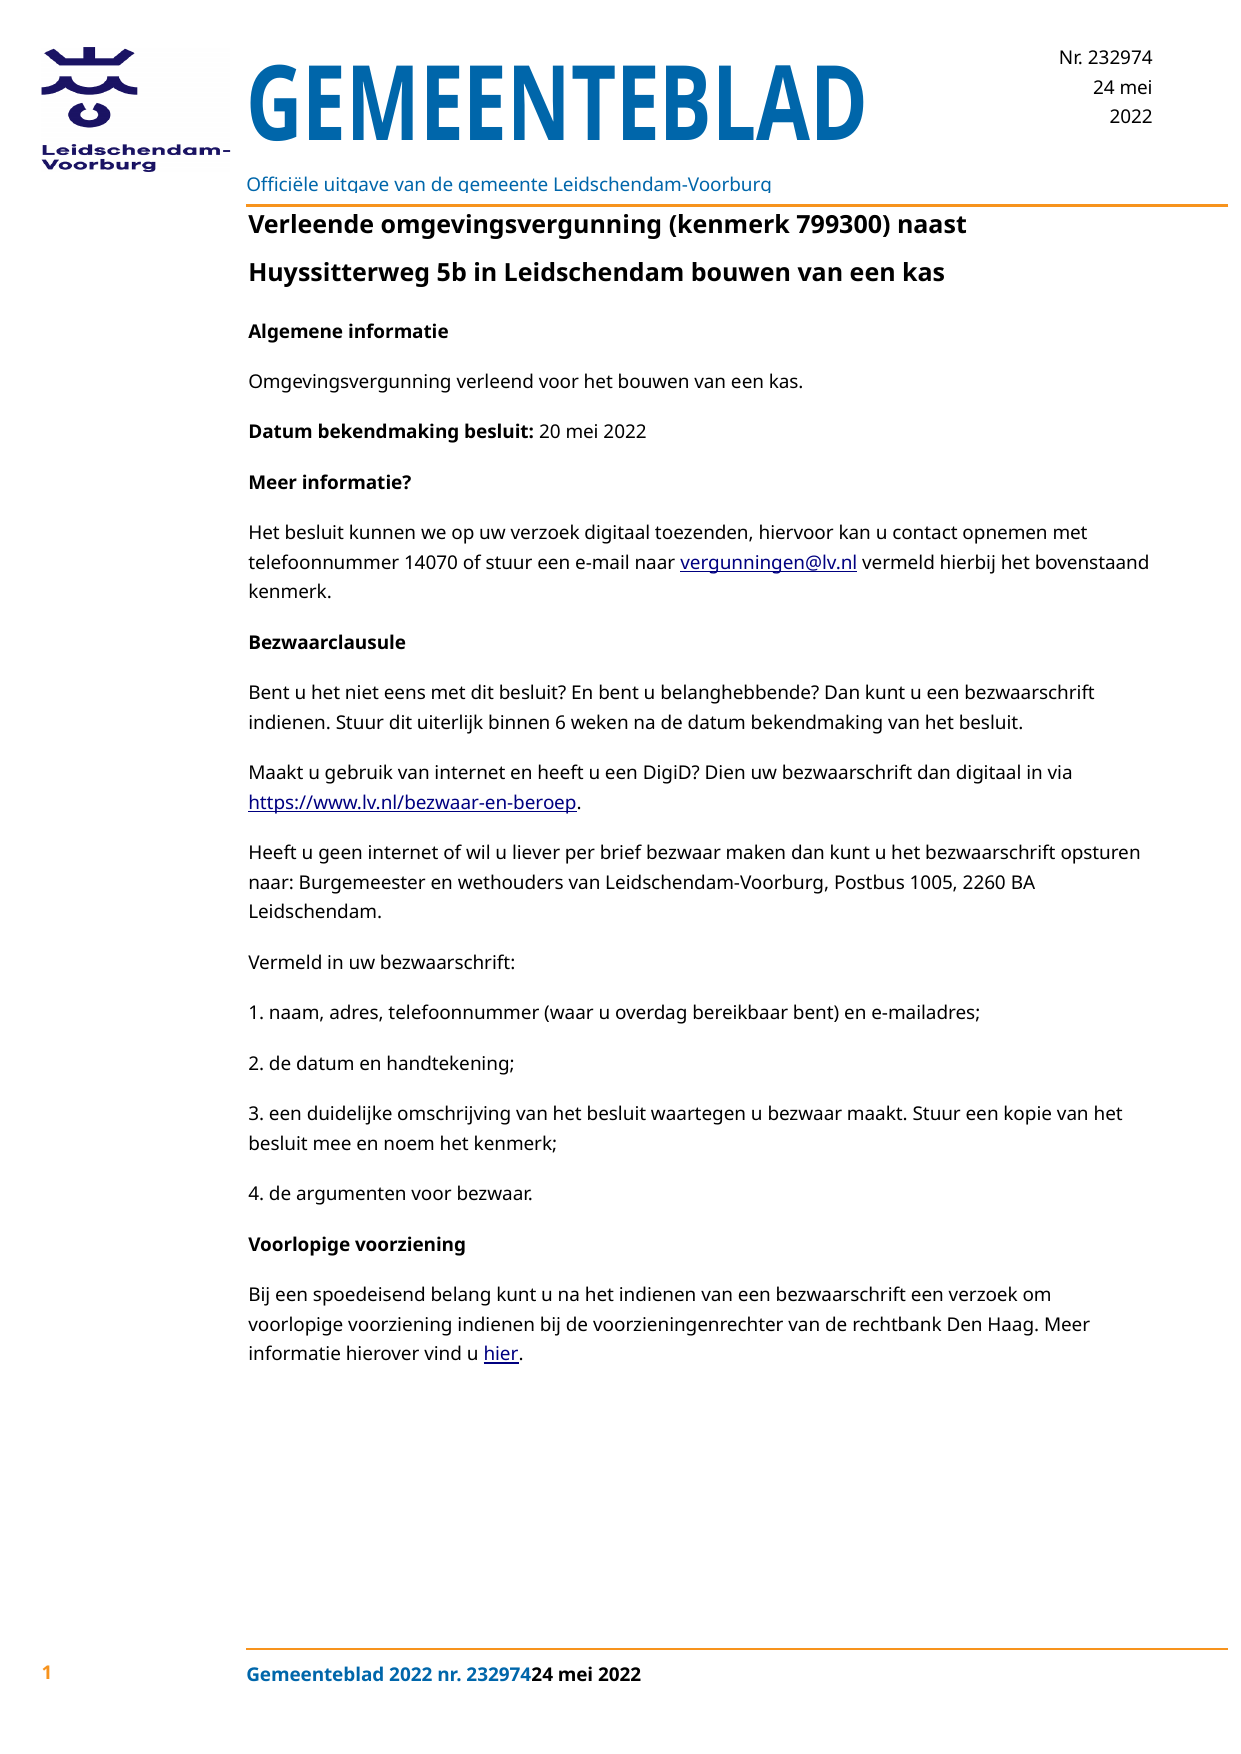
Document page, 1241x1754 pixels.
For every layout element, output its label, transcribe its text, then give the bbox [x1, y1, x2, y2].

text Datum bekendmaking besluit: 20 mei 2022 [248, 419, 1152, 444]
text Algemene informatie [248, 318, 1152, 344]
text Voorlopige voorziening [248, 1231, 1152, 1257]
picture [41, 47, 231, 172]
text 3. een duidelijke omschrijving van het besluit waartegen u bezwaar maakt. Stuur een kopie van het besluit mee en noem het kenmerk; [248, 1100, 1152, 1156]
text 1. naam, adres, telefoonnummer (waar u overdag bereikbaar bent) en e-mailadres; [248, 999, 1152, 1025]
text Maakt u gebruik van internet en heeft u een DigiD? Dien uw bezwaarschrift dan digitaal in via https://www.lv.nl/bezwaar-en-beroep. [248, 759, 1152, 815]
text Bij een spoedeisend belang kunt u na het indienen van een bezwaarschrift een verzoek om voorlopige voorziening indienen bij de voorzieningenrechter van de rechtbank Den Haag. Meer informatie hierover vind u hier. [248, 1281, 1152, 1366]
text Heeft u geen internet of wil u liever per brief bezwaar maken dan kunt u het bezwaarschrift opsturen naar: Burgemeester en wethouders van Leidschendam-Voorburg, Postbus 1005, 2260 BA Leidschendam. [248, 839, 1152, 924]
text Meer informatie? [248, 469, 1152, 495]
text Bezwaarclausule [248, 629, 1152, 655]
text Omgevingsvergunning verleend voor het bouwen van een kas. [248, 368, 1152, 394]
text Bent u het niet eens met dit besluit? En bent u belanghebbende? Dan kunt u een bezwaarschrift indienen. Stuur dit uiterlijk binnen 6 weken na de datum bekendmaking van het besluit. [248, 679, 1152, 735]
text 2. de datum en handtekening; [248, 1050, 1152, 1076]
text 4. de argumenten voor bezwaar. [248, 1180, 1152, 1206]
text Verleende omgevingsvergunning (kenmerk 799300) naast Huyssitterweg 5b in Leidschendam bouwen van een kas [248, 207, 1152, 288]
text Vermeld in uw bezwaarschrift: [248, 949, 1152, 975]
text Het besluit kunnen we op uw verzoek digitaal toezenden, hiervoor kan u contact opnemen met telefoonnummer 14070 of stuur een e-mail naar vergunningen@lv.nl vermeld hierbij het bovenstaand kenmerk. [248, 519, 1152, 604]
